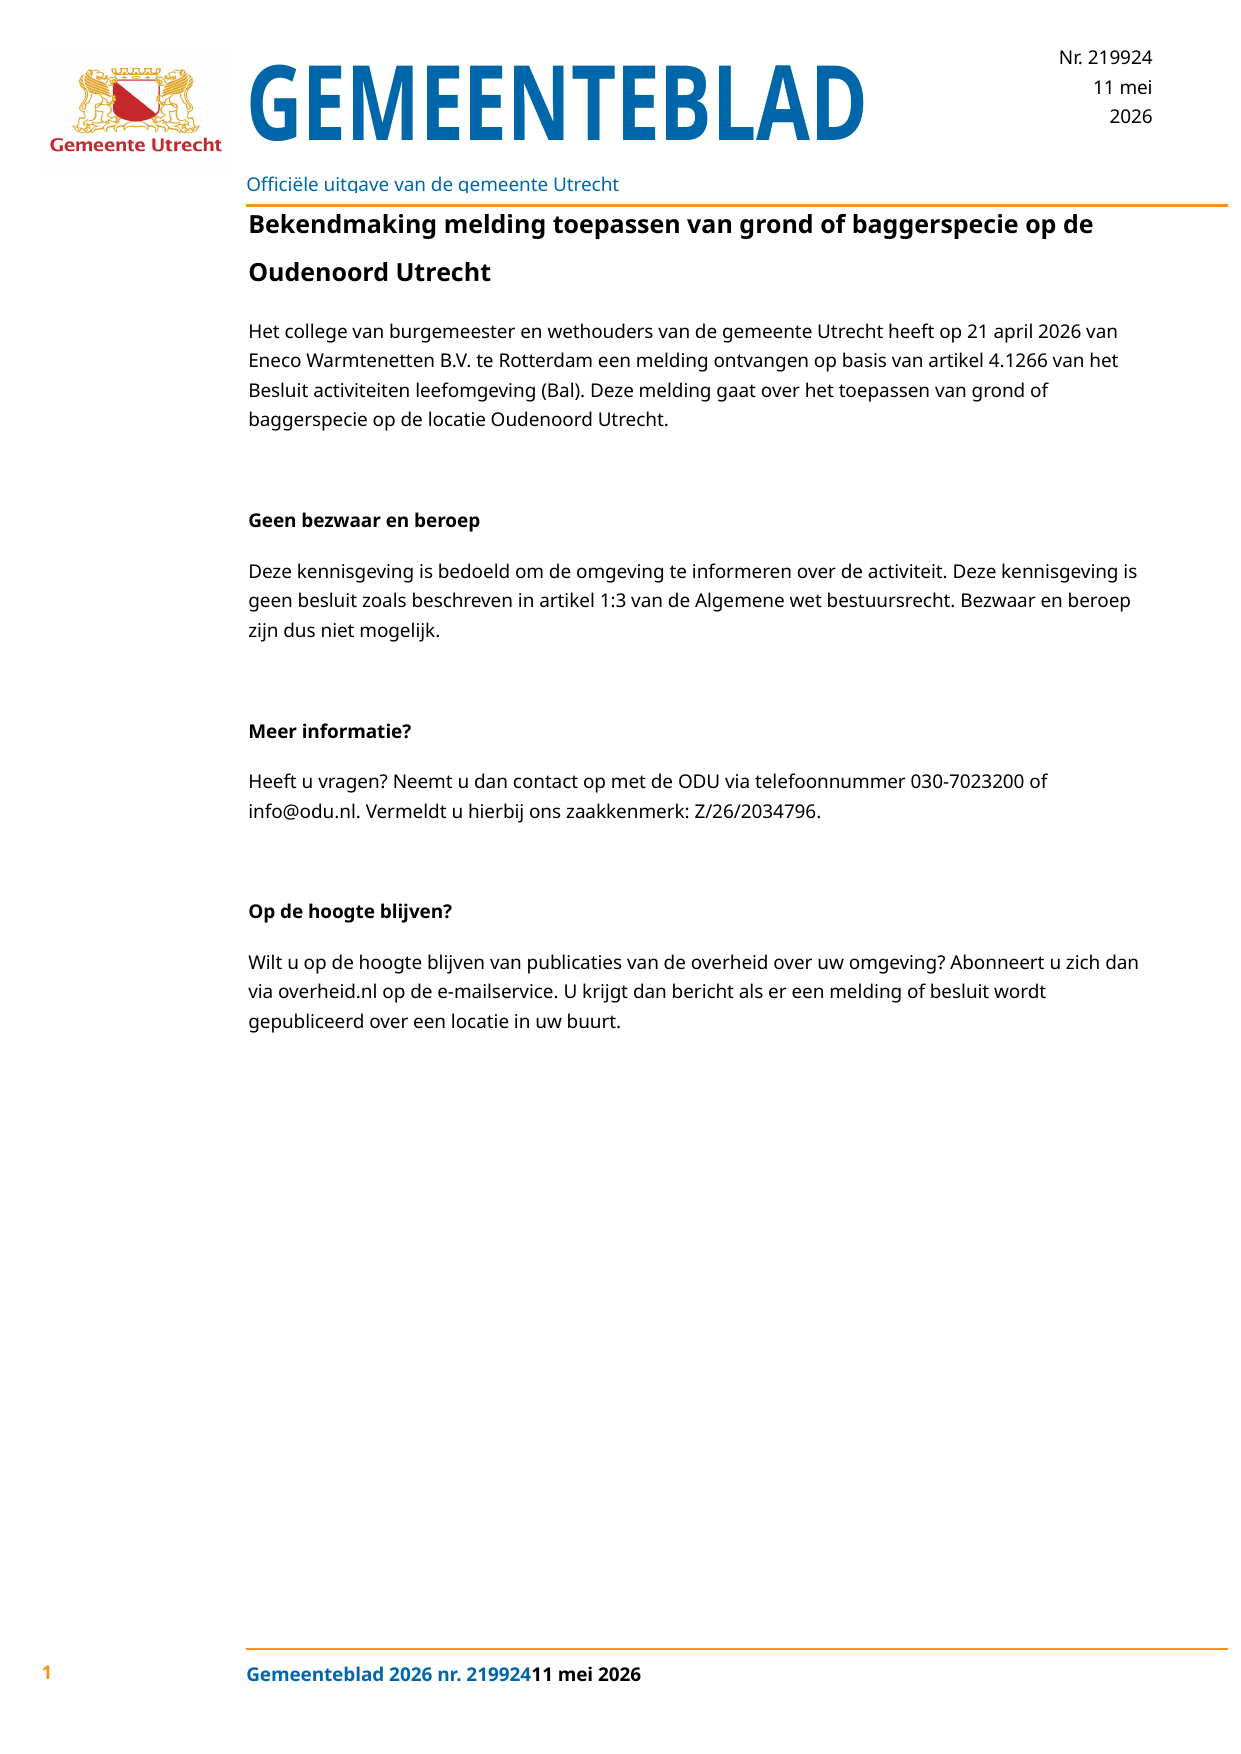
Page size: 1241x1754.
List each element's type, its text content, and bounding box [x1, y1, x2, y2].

text Wilt u op de hoogte blijven van publicaties van de overheid over uw omgeving? Abonneert u zich dan via overheid.nl op de e-mailservice. U krijgt dan bericht als er een melding of besluit wordt gepubliceerd over een locatie in uw buurt. [248, 949, 1152, 1034]
text Deze kennisgeving is bedoeld om de omgeving te informeren over de activiteit. Deze kennisgeving is geen besluit zoals beschreven in artikel 1:3 van de Algemene wet bestuursrecht. Bezwaar en beroep zijn dus niet mogelijk. [248, 558, 1152, 643]
text Op de hoogte blijven? [248, 899, 1152, 924]
text Meer informatie? [248, 718, 1152, 744]
text Het college van burgemeester en wethouders van de gemeente Utrecht heeft op 21 april 2026 van Eneco Warmtenetten B.V. te Rotterdam een melding ontvangen op basis van artikel 4.1266 van het Besluit activiteiten leefomgeving (Bal). Deze melding gaat over het toepassen van grond of baggerspecie op de locatie Oudenoord Utrecht. [248, 318, 1152, 432]
text Heeft u vragen? Neemt u dan contact op met de ODU via telefoonnummer 030-7023200 of info@odu.nl. Vermeldt u hierbij ons zaakkenmerk: Z/26/2034796. [248, 768, 1152, 824]
text Bekendmaking melding toepassen van grond of baggerspecie op de Oudenoord Utrecht [248, 207, 1152, 288]
text Geen bezwaar en beroep [248, 507, 1152, 533]
picture [41, 47, 231, 172]
